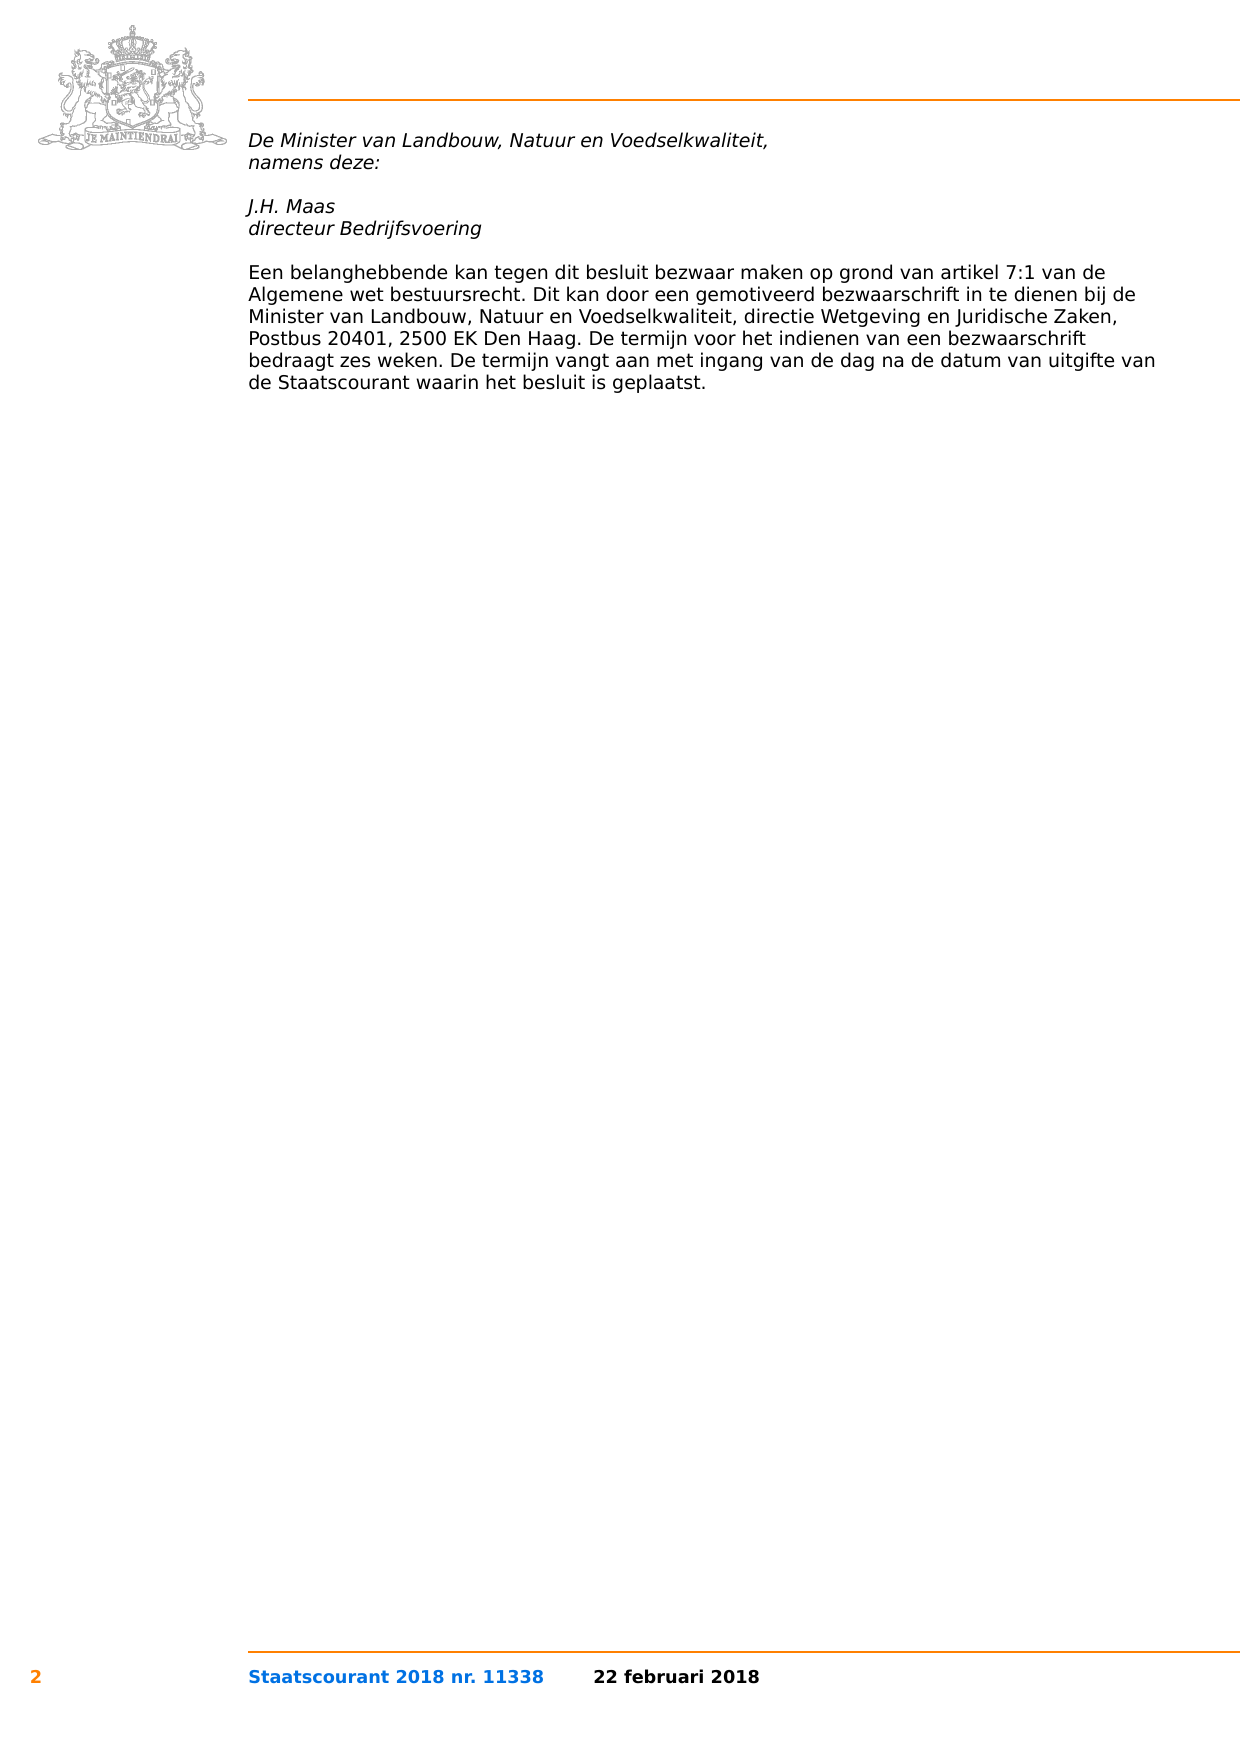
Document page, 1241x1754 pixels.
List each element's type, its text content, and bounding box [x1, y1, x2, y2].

text Een belanghebbende kan tegen dit besluit bezwaar maken op grond van artikel 7:1 van de Algemene wet bestuursrecht. Dit kan door een gemotiveerd bezwaarschrift in te dienen bij de Minister van Landbouw, Natuur en Voedselkwaliteit, directie Wetgeving en Juridische Zaken, Postbus 20401, 2500 EK Den Haag. De termijn voor het indienen van een bezwaarschrift bedraagt zes weken. De termijn vangt aan met ingang van de dag na de datum van uitgifte van de Staatscourant waarin het besluit is geplaatst. [248, 262, 1163, 393]
text De Minister van Landbouw, Natuur en Voedselkwaliteit, namens deze: J.H. Maas directeur Bedrijfsvoering [248, 130, 1163, 240]
picture [38, 25, 227, 150]
